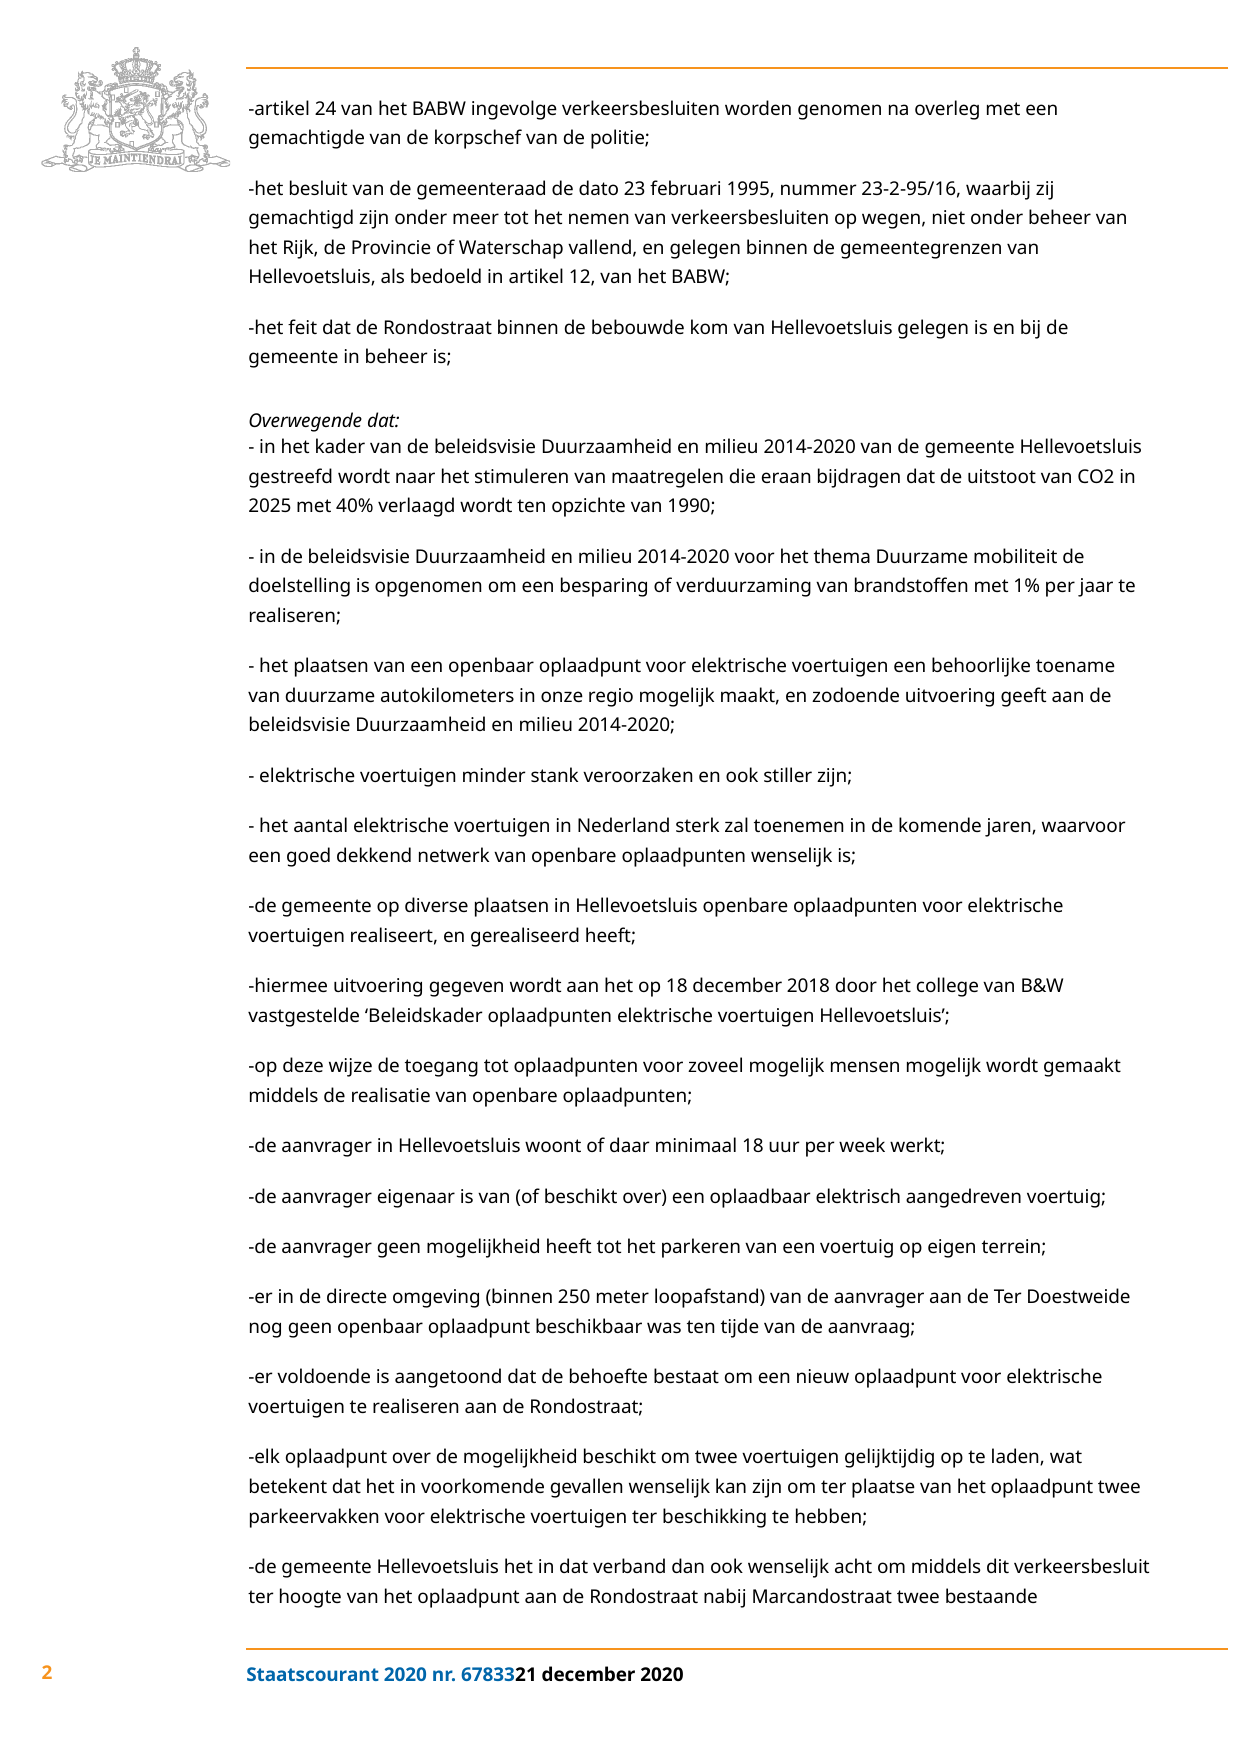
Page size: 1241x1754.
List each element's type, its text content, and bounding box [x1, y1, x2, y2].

text -elk oplaadpunt over de mogelijkheid beschikt om twee voertuigen gelijktijdig op te laden, wat betekent dat het in voorkomende gevallen wenselijk kan zijn om ter plaatse van het oplaadpunt twee parkeervakken voor elektrische voertuigen ter beschikking te hebben; [248, 1444, 1152, 1528]
text - elektrische voertuigen minder stank veroorzaken en ook stiller zijn; [248, 762, 1152, 788]
text - het aantal elektrische voertuigen in Nederland sterk zal toenemen in de komende jaren, waarvoor een goed dekkend netwerk van openbare oplaadpunten wenselijk is; [248, 812, 1152, 868]
text -de aanvrager eigenaar is van (of beschikt over) een oplaadbaar elektrisch aangedreven voertuig; [248, 1183, 1152, 1208]
text -hiermee uitvoering gegeven wordt aan het op 18 december 2018 door het college van B&W vastgestelde ‘Beleidskader oplaadpunten elektrische voertuigen Hellevoetsluis’; [248, 972, 1152, 1028]
text -artikel 24 van het BABW ingevolge verkeersbesluiten worden genomen na overleg met een gemachtigde van de korpschef van de politie; [248, 95, 1152, 150]
text Overwegende dat: [248, 407, 1152, 433]
text -er voldoende is aangetoond dat de behoefte bestaat om een nieuw oplaadpunt voor elektrische voertuigen te realiseren aan de Rondostraat; [248, 1364, 1152, 1419]
text -er in de directe omgeving (binnen 250 meter loopafstand) van de aanvrager aan de Ter Doestweide nog geen openbaar oplaadpunt beschikbaar was ten tijde van de aanvraag; [248, 1284, 1152, 1339]
text - in de beleidsvisie Duurzaamheid en milieu 2014-2020 voor het thema Duurzame mobiliteit de doelstelling is opgenomen om een besparing of verduurzaming van brandstoffen met 1% per jaar te realiseren; [248, 543, 1152, 628]
text -op deze wijze de toegang tot oplaadpunten voor zoveel mogelijk mensen mogelijk wordt gemaakt middels de realisatie van openbare oplaadpunten; [248, 1052, 1152, 1108]
text - in het kader van de beleidsvisie Duurzaamheid en milieu 2014-2020 van de gemeente Hellevoetsluis gestreefd wordt naar het stimuleren van maatregelen die eraan bijdragen dat de uitstoot van CO2 in 2025 met 40% verlaagd wordt ten opzichte van 1990; [248, 433, 1152, 518]
text -de gemeente Hellevoetsluis het in dat verband dan ook wenselijk acht om middels dit verkeersbesluit ter hoogte van het oplaadpunt aan de Rondostraat nabij Marcandostraat twee bestaande [248, 1553, 1152, 1608]
text -de gemeente op diverse plaatsen in Hellevoetsluis openbare oplaadpunten voor elektrische voertuigen realiseert, en gerealiseerd heeft; [248, 892, 1152, 948]
text -het besluit van de gemeenteraad de dato 23 februari 1995, nummer 23-2-95/16, waarbij zij gemachtigd zijn onder meer tot het nemen van verkeersbesluiten op wegen, niet onder beheer van het Rijk, de Provincie of Waterschap vallend, en gelegen binnen de gemeentegrenzen van Hellevoetsluis, als bedoeld in artikel 12, van het BABW; [248, 175, 1152, 289]
text - het plaatsen van een openbaar oplaadpunt voor elektrische voertuigen een behoorlijke toename van duurzame autokilometers in onze regio mogelijk maakt, en zodoende uitvoering geeft aan de beleidsvisie Duurzaamheid en milieu 2014-2020; [248, 652, 1152, 737]
text -het feit dat de Rondostraat binnen de bebouwde kom van Hellevoetsluis gelegen is en bij de gemeente in beheer is; [248, 314, 1152, 369]
picture [41, 47, 231, 172]
text -de aanvrager in Hellevoetsluis woont of daar minimaal 18 uur per week werkt; [248, 1132, 1152, 1158]
text -de aanvrager geen mogelijkheid heeft tot het parkeren van een voertuig op eigen terrein; [248, 1233, 1152, 1259]
